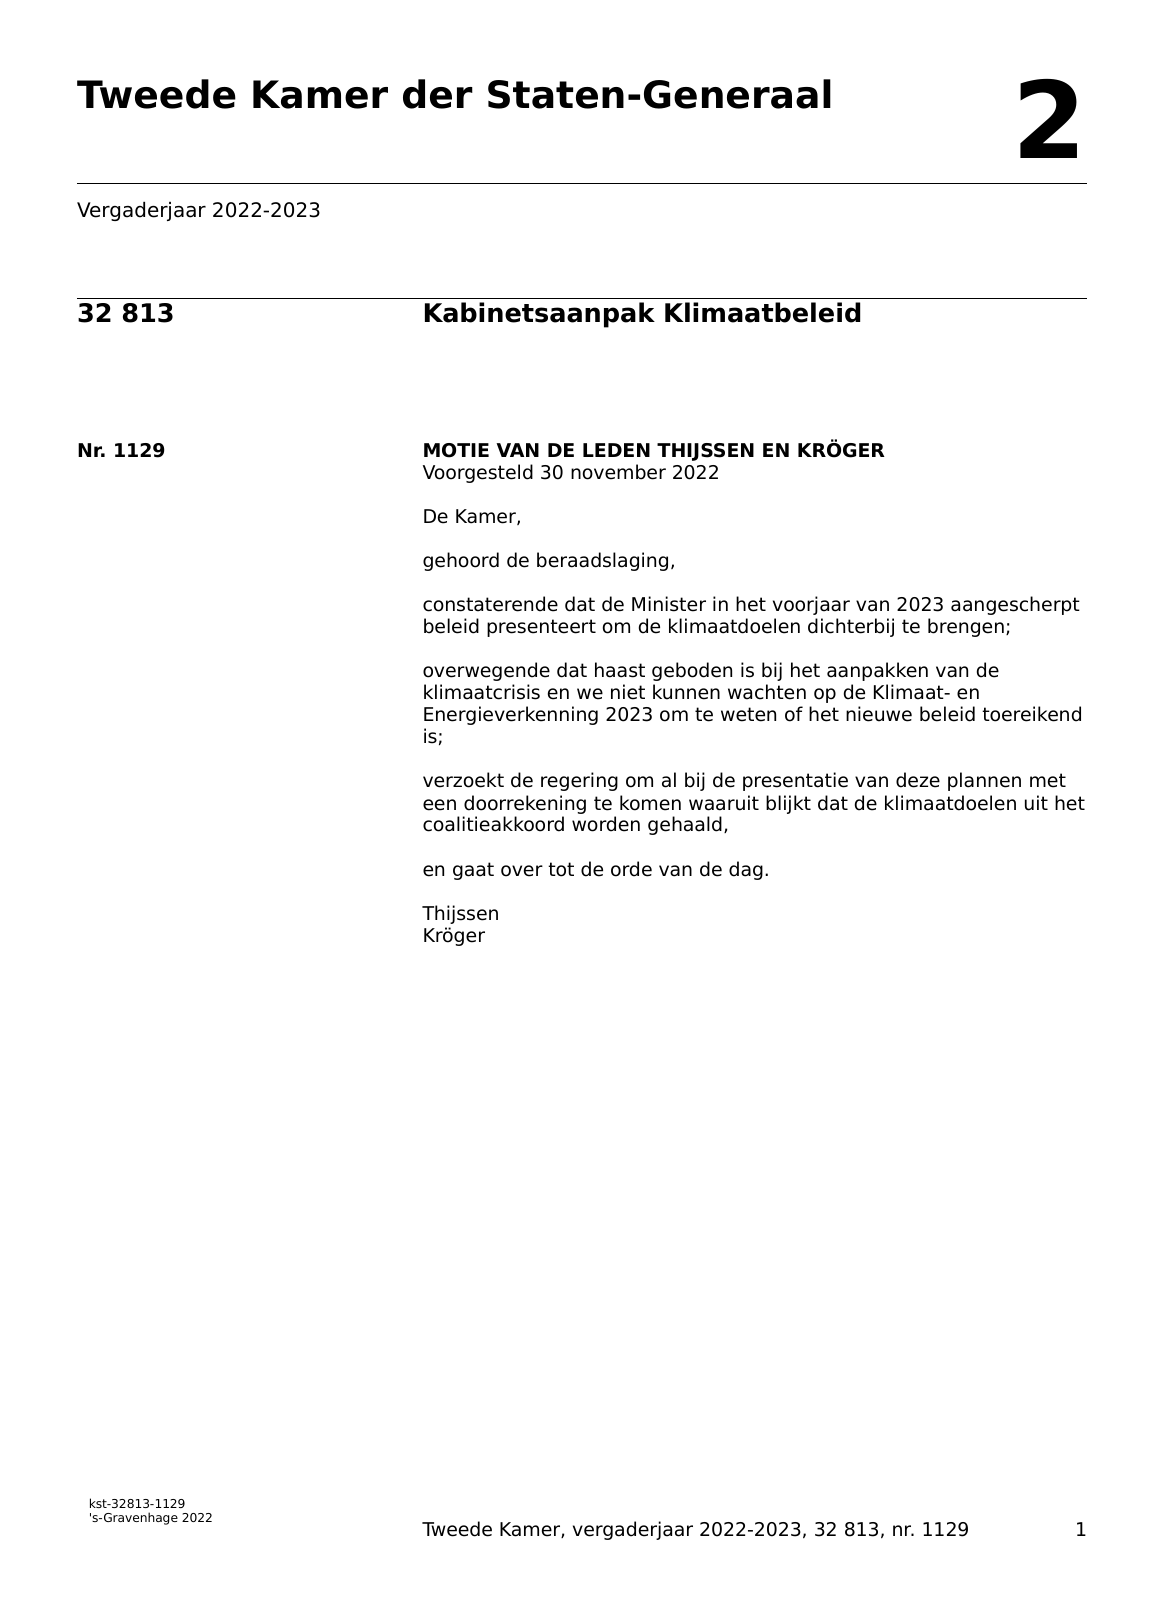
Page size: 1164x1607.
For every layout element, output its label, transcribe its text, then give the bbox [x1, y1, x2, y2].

text 's-Gravenhage 2022 [88, 1511, 323, 1525]
text verzoekt de regering om al bij de presentatie van deze plannen met een doorrekening te komen waaruit blijkt dat de klimaatdoelen uit het coalitieakkoord worden gehaald, [422, 770, 1087, 836]
text kst-32813-1129 [88, 1497, 323, 1511]
text Kröger [422, 925, 1087, 947]
text constaterende dat de Minister in het voorjaar van 2023 aangescherpt beleid presenteert om de klimaatdoelen dichterbij te brengen; [422, 594, 1087, 638]
text De Kamer, [422, 506, 1087, 528]
subtitle Nr. 1129 MOTIE VAN DE LEDEN THIJSSEN EN KRÖGER [77, 440, 1087, 462]
table_header Tweede Kamer der Staten-Generaal [77, 59, 886, 183]
table_header 2 [886, 59, 1087, 183]
text en gaat over tot de orde van de dag. [422, 858, 1087, 881]
text overwegende dat haast geboden is bij het aanpakken van de klimaatcrisis en we niet kunnen wachten op de Klimaat- en Energieverkenning 2023 om te weten of het nieuwe beleid toereikend is; [422, 660, 1087, 748]
text Voorgesteld 30 november 2022 [422, 462, 1087, 484]
text gehoord de beraadslaging, [422, 550, 1087, 572]
table_cell Vergaderjaar 2022-2023 [77, 184, 1087, 298]
subtitle 32 813 Kabinetsaanpak Klimaatbeleid [77, 299, 1087, 329]
text Thijssen [422, 903, 1087, 925]
